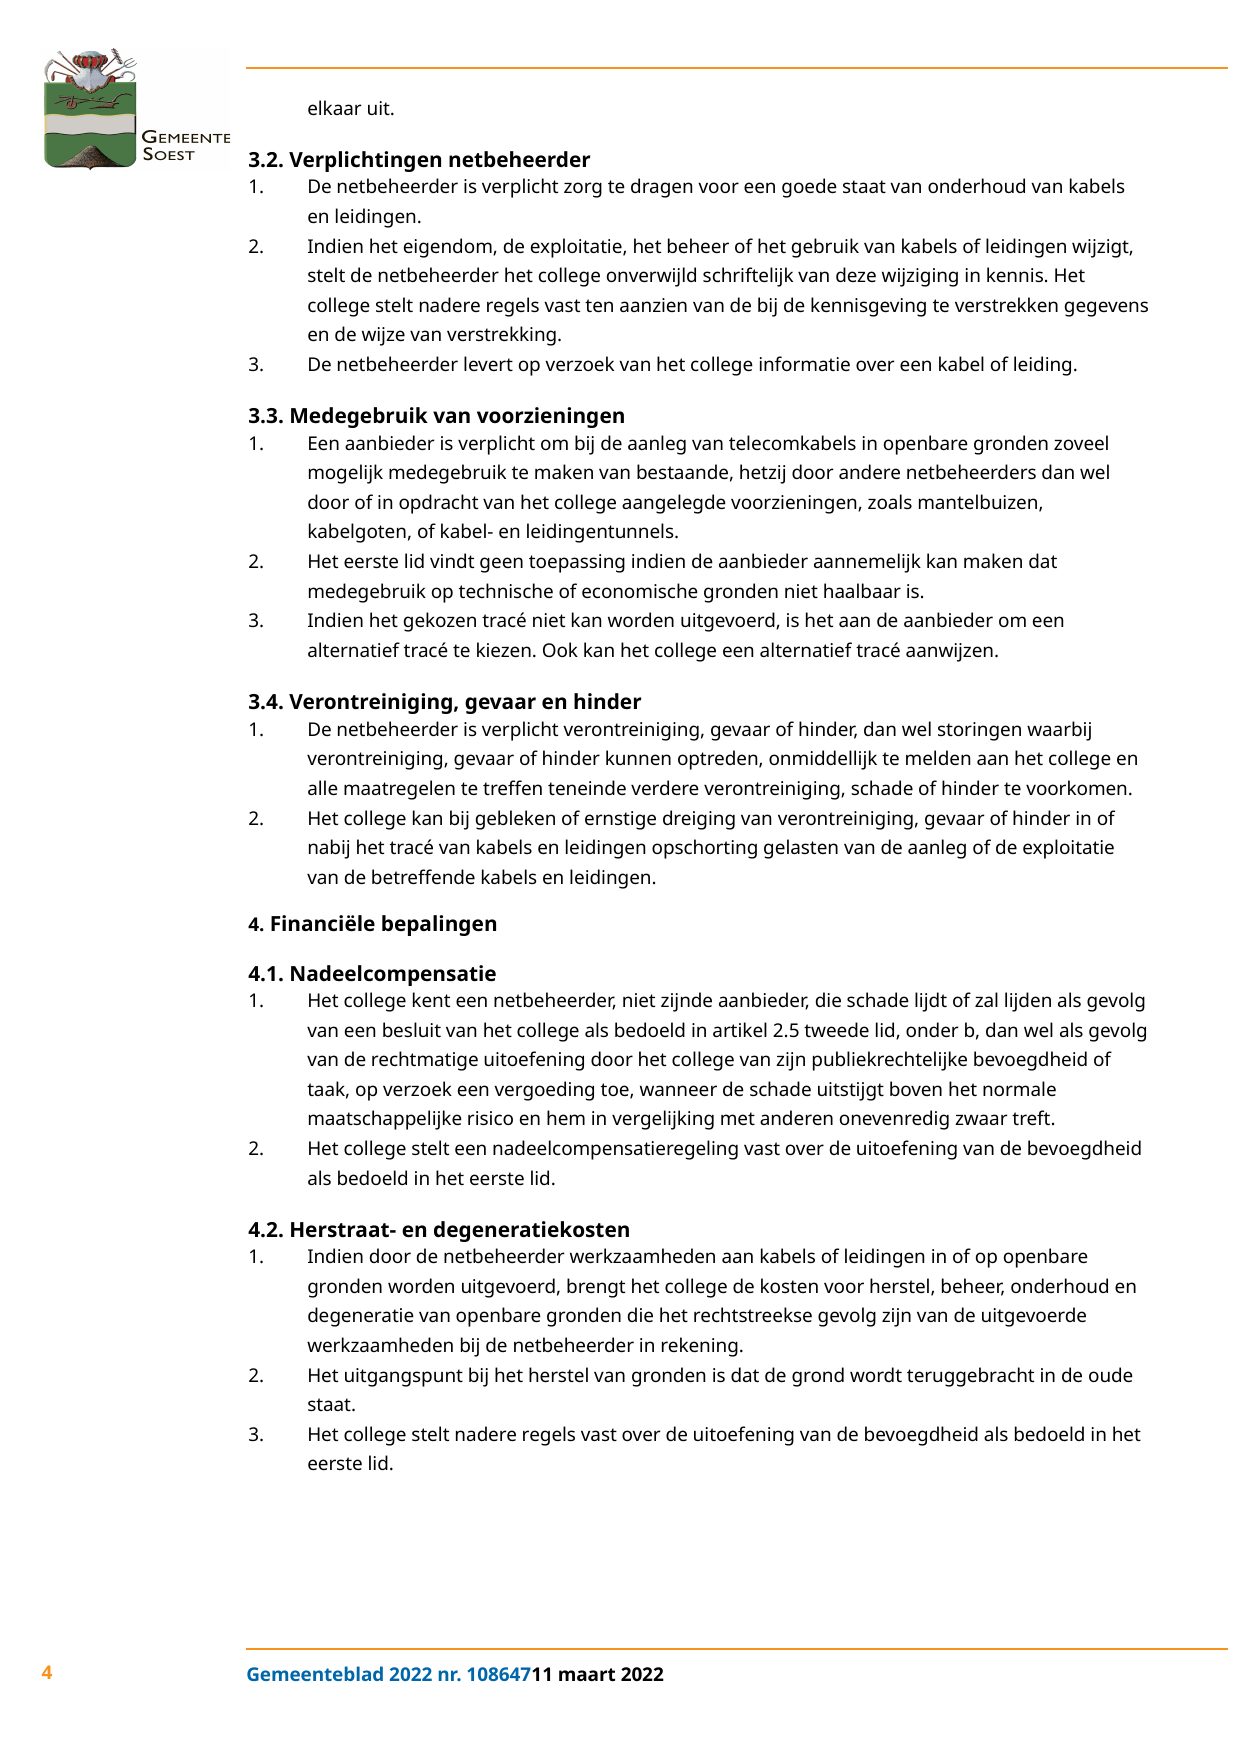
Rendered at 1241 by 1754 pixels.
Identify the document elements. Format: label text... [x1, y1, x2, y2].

list Het eerste lid vindt geen toepassing indien de aanbieder aannemelijk kan maken dat medegebruik op technische of economische gronden niet haalbaar is. [248, 548, 1152, 604]
picture [41, 47, 231, 172]
list De netbeheerder is verplicht zorg te dragen voor een goede staat van onderhoud van kabels en leidingen. [248, 174, 1152, 229]
list Het college stelt nadere regels vast over de uitoefening van de bevoegdheid als bedoeld in het eerste lid. [248, 1421, 1152, 1476]
list Het college kan bij gebleken of ernstige dreiging van verontreiniging, gevaar of hinder in of nabij het tracé van kabels en leidingen opschorting gelasten van de aanleg of de exploitatie van de betreffende kabels en leidingen. [248, 805, 1152, 889]
list De netbeheerder levert op verzoek van het college informatie over een kabel of leiding. [248, 351, 1152, 377]
text 3.3. Medegebruik van voorzieningen [248, 402, 1152, 430]
list Indien door de netbeheerder werkzaamheden aan kabels of leidingen in of op openbare gronden worden uitgevoerd, brengt het college de kosten voor herstel, beheer, onderhoud en degeneratie van openbare gronden die het rechtstreekse gevolg zijn van de uitgevoerde werkzaamheden bij de netbeheerder in rekening. [248, 1243, 1152, 1358]
list elkaar uit. [248, 95, 1152, 121]
text 3.4. Verontreiniging, gevaar en hinder [248, 687, 1152, 716]
list Indien het gekozen tracé niet kan worden uitgevoerd, is het aan de aanbieder om een alternatief tracé te kiezen. Ook kan het college een alternatief tracé aanwijzen. [248, 607, 1152, 663]
list De netbeheerder is verplicht verontreiniging, gevaar of hinder, dan wel storingen waarbij verontreiniging, gevaar of hinder kunnen optreden, onmiddellijk te melden aan het college en alle maatregelen te treffen teneinde verdere verontreiniging, schade of hinder te voorkomen. [248, 716, 1152, 801]
text 4.1. Nadeelcompensatie [248, 959, 1152, 987]
text 4.2. Herstraat- en degeneratiekosten [248, 1215, 1152, 1243]
text 3.2. Verplichtingen netbeheerder [248, 145, 1152, 174]
list Het uitgangspunt bij het herstel van gronden is dat de grond wordt teruggebracht in de oude staat. [248, 1362, 1152, 1417]
list Een aanbieder is verplicht om bij de aanleg van telecomkabels in openbare gronden zoveel mogelijk medegebruik te maken van bestaande, hetzij door andere netbeheerders dan wel door of in opdracht van het college aangelegde voorzieningen, zoals mantelbuizen, kabelgoten, of kabel- en leidingentunnels. [248, 430, 1152, 544]
list Het college kent een netbeheerder, niet zijnde aanbieder, die schade lijdt of zal lijden als gevolg van een besluit van het college als bedoeld in artikel 2.5 tweede lid, onder b, dan wel als gevolg van de rechtmatige uitoefening door het college van zijn publiekrechtelijke bevoegdheid of taak, op verzoek een vergoeding toe, wanneer de schade uitstijgt boven het normale maatschappelijke risico en hem in vergelijking met anderen onevenredig zwaar treft. [248, 987, 1152, 1131]
text 4. Financiële bepalingen [248, 909, 1152, 938]
list Het college stelt een nadeelcompensatieregeling vast over de uitoefening van de bevoegdheid als bedoeld in het eerste lid. [248, 1135, 1152, 1190]
list Indien het eigendom, de exploitatie, het beheer of het gebruik van kabels of leidingen wijzigt, stelt de netbeheerder het college onverwijld schriftelijk van deze wijziging in kennis. Het college stelt nadere regels vast ten aanzien van de bij de kennisgeving te verstrekken gegevens en de wijze van verstrekking. [248, 233, 1152, 347]
